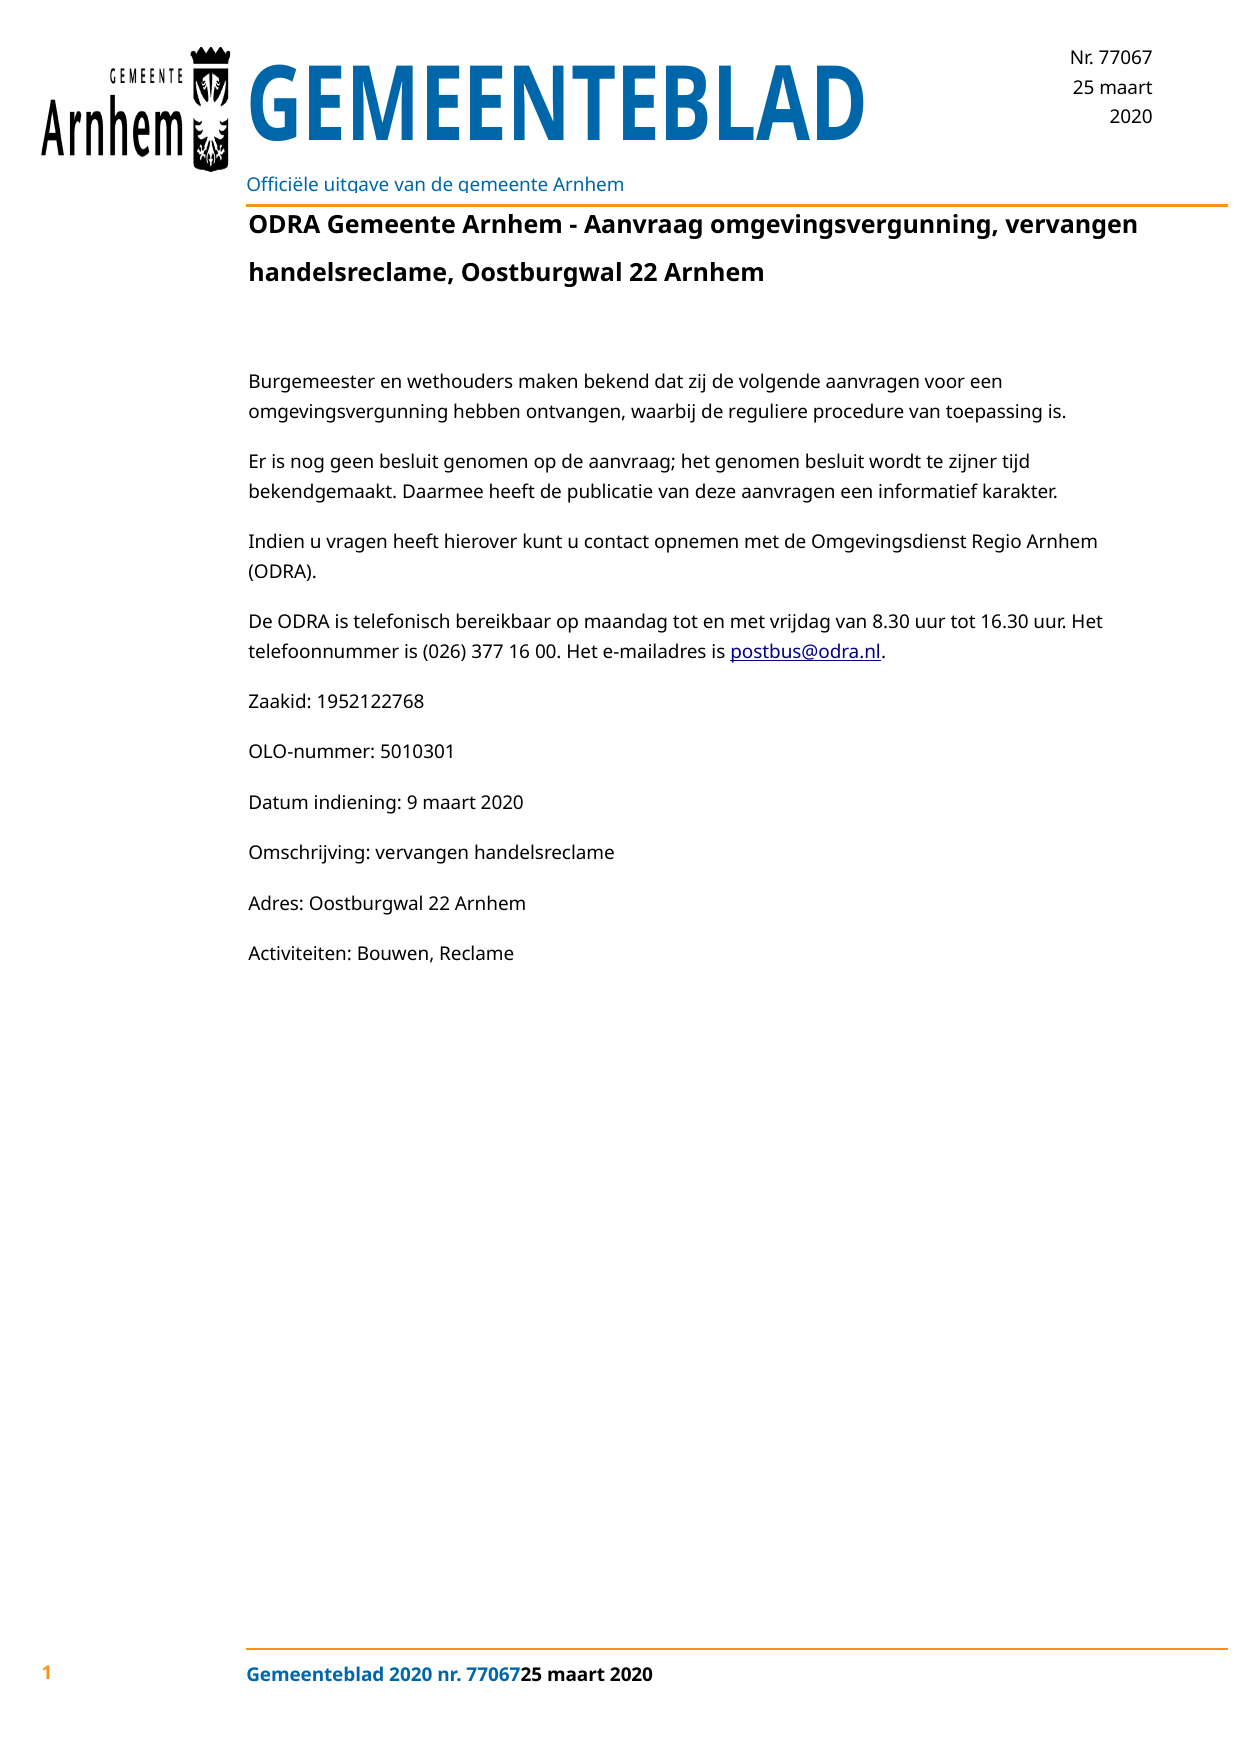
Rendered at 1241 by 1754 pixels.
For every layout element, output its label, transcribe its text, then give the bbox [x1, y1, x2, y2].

text OLO-nummer: 5010301 [248, 739, 1152, 764]
picture [41, 47, 231, 172]
text Activiteiten: Bouwen, Reclame [248, 940, 1152, 966]
text Indien u vragen heeft hierover kunt u contact opnemen met de Omgevingsdienst Regio Arnhem (ODRA). [248, 528, 1152, 584]
text Er is nog geen besluit genomen op de aanvraag; het genomen besluit wordt te zijner tijd bekendgemaakt. Daarmee heeft de publicatie van deze aanvragen een informatief karakter. [248, 448, 1152, 504]
text De ODRA is telefonisch bereikbaar op maandag tot en met vrijdag van 8.30 uur tot 16.30 uur. Het telefoonnummer is (026) 377 16 00. Het e-mailadres is postbus@odra.nl. [248, 608, 1152, 664]
text Adres: Oostburgwal 22 Arnhem [248, 890, 1152, 916]
text Burgemeester en wethouders maken bekend dat zij de volgende aanvragen voor een omgevingsvergunning hebben ontvangen, waarbij de reguliere procedure van toepassing is. [248, 368, 1152, 424]
text ODRA Gemeente Arnhem - Aanvraag omgevingsvergunning, vervangen handelsreclame, Oostburgwal 22 Arnhem [248, 207, 1152, 288]
text Omschrijving: vervangen handelsreclame [248, 839, 1152, 865]
text Zaakid: 1952122768 [248, 688, 1152, 714]
text Datum indiening: 9 maart 2020 [248, 789, 1152, 815]
